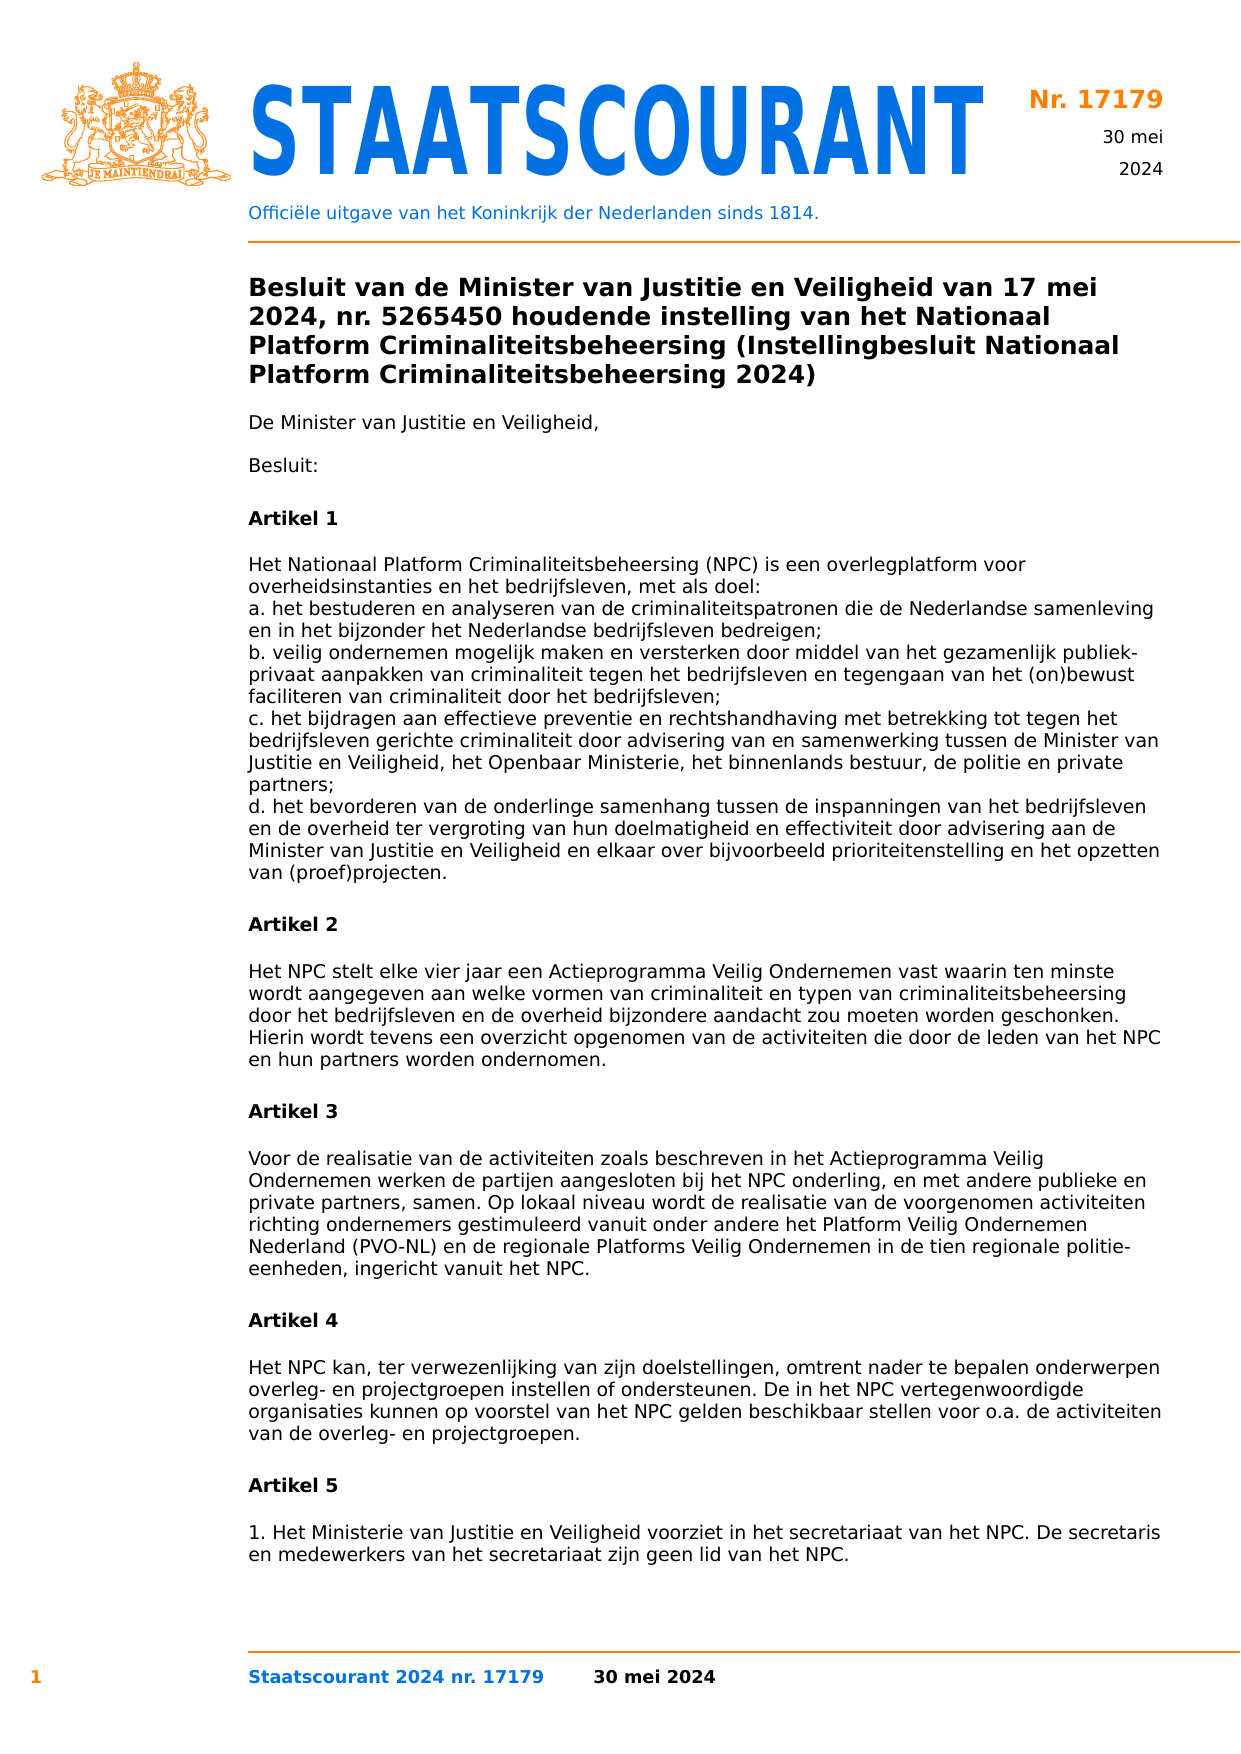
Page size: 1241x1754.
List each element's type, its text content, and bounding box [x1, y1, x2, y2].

text c. het bijdragen aan effectieve preventie en rechtshandhaving met betrekking tot tegen het bedrijfsleven gerichte criminaliteit door advisering van en samenwerking tussen de Minister van Justitie en Veiligheid, het Openbaar Ministerie, het binnenlands bestuur, de politie en private partners; [248, 708, 1163, 796]
text Voor de realisatie van de activiteiten zoals beschreven in het Actieprogramma Veilig Ondernemen werken de partijen aangesloten bij het NPC onderling, en met andere publieke en private partners, samen. Op lokaal niveau wordt de realisatie van de voorgenomen activiteiten richting ondernemers gestimuleerd vanuit onder andere het Platform Veilig Ondernemen Nederland (PVO-NL) en de regionale Platforms Veilig Ondernemen in de tien regionale politie-eenheden, ingericht vanuit het NPC. [248, 1148, 1163, 1280]
subtitle Artikel 4 [248, 1310, 1163, 1332]
text a. het bestuderen en analyseren van de criminaliteitspatronen die de Nederlandse samenleving en in het bijzonder het Nederlandse bedrijfsleven bedreigen; [248, 598, 1163, 642]
picture [41, 62, 231, 186]
table_cell Officiële uitgave van het Koninkrijk der Nederlanden sinds 1814. [248, 203, 1240, 241]
text De Minister van Justitie en Veiligheid, [248, 412, 1163, 433]
text 1. Het Ministerie van Justitie en Veiligheid voorziet in het secretariaat van het NPC. De secretaris en medewerkers van het secretariaat zijn geen lid van het NPC. [248, 1522, 1163, 1566]
text Het NPC stelt elke vier jaar een Actieprogramma Veilig Ondernemen vast waarin ten minste wordt aangegeven aan welke vormen van criminaliteit en typen van criminaliteitsbeheersing door het bedrijfsleven en de overheid bijzondere aandacht zou moeten worden geschonken. Hierin wordt tevens een overzicht opgenomen van de activiteiten die door de leden van het NPC en hun partners worden ondernomen. [248, 961, 1163, 1071]
table_cell 30 mei [998, 121, 1240, 153]
subtitle Artikel 2 [248, 914, 1163, 936]
text b. veilig ondernemen mogelijk maken en versterken door middel van het gezamenlijk publiek-privaat aanpakken van criminaliteit tegen het bedrijfsleven en tegengaan van het (on)bewust faciliteren van criminaliteit door het bedrijfsleven; [248, 642, 1163, 708]
subtitle Artikel 3 [248, 1101, 1163, 1123]
text d. het bevorderen van de onderlinge samenhang tussen de inspanningen van het bedrijfsleven en de overheid ter vergroting van hun doelmatigheid en effectiviteit door advisering aan de Minister van Justitie en Veiligheid en elkaar over bijvoorbeeld prioriteitenstelling en het opzetten van (proef)projecten. [248, 796, 1163, 884]
table_header STAATSCOURANT [248, 62, 998, 203]
table_header [25, 62, 248, 241]
text Het Nationaal Platform Criminaliteitsbeheersing (NPC) is een overlegplatform voor overheidsinstanties en het bedrijfsleven, met als doel: [248, 554, 1163, 598]
table_header Nr. 17179 [998, 62, 1240, 121]
subtitle Artikel 5 [248, 1475, 1163, 1497]
text Besluit: [248, 455, 1163, 477]
subtitle Besluit van de Minister van Justitie en Veiligheid van 17 mei 2024, nr. 5265450 houdende instelling van het Nationaal Platform Criminaliteitsbeheersing (Instellingbesluit Nationaal Platform Criminaliteitsbeheersing 2024) [248, 273, 1163, 390]
subtitle Artikel 1 [248, 507, 1163, 529]
table_cell 2024 [998, 153, 1240, 203]
text Het NPC kan, ter verwezenlijking van zijn doelstellingen, omtrent nader te bepalen onderwerpen overleg- en projectgroepen instellen of ondersteunen. De in het NPC vertegenwoordigde organisaties kunnen op voorstel van het NPC gelden beschikbaar stellen voor o.a. de activiteiten van de overleg- en projectgroepen. [248, 1357, 1163, 1445]
